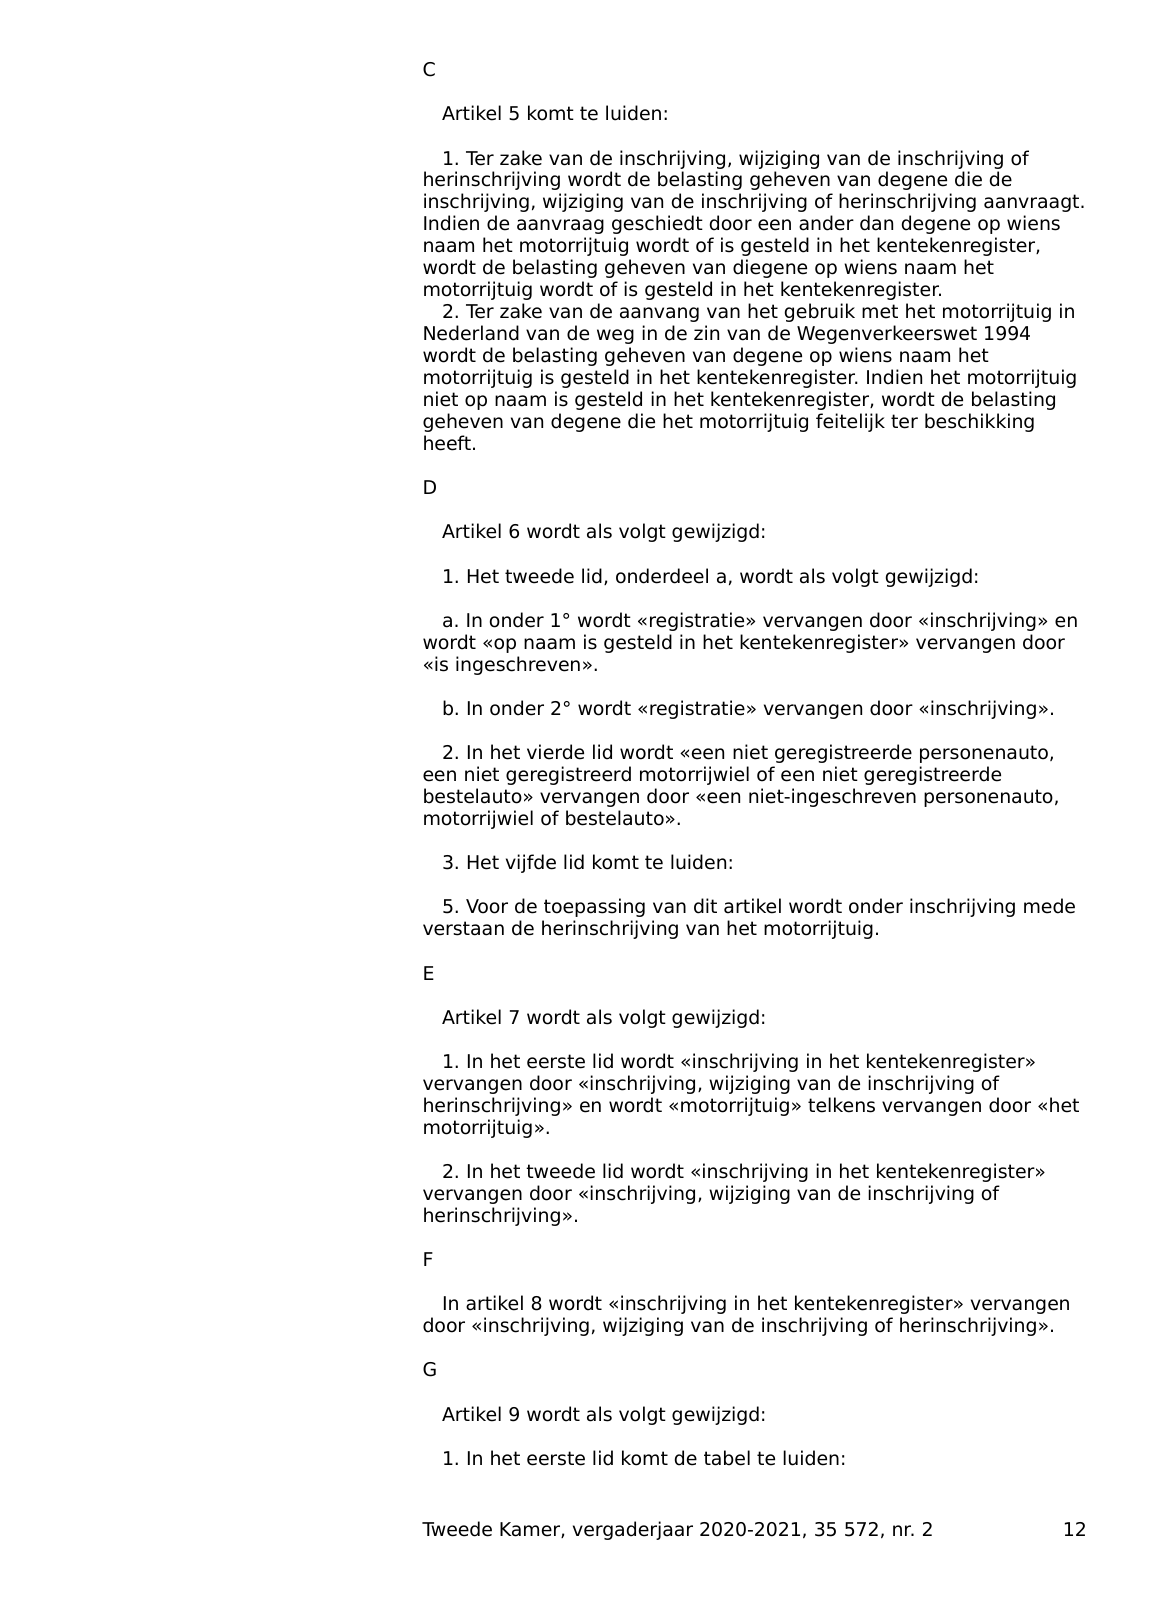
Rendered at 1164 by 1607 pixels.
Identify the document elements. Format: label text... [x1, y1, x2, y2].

text D [422, 477, 1087, 499]
text Artikel 5 komt te luiden: [422, 103, 1087, 125]
text In artikel 8 wordt «inschrijving in het kentekenregister» vervangen door «inschrijving, wijziging van de inschrijving of herinschrijving». [422, 1293, 1087, 1337]
text 1. Ter zake van de inschrijving, wijziging van de inschrijving of herinschrijving wordt de belasting geheven van degene die de inschrijving, wijziging van de inschrijving of herinschrijving aanvraagt. Indien de aanvraag geschiedt door een ander dan degene op wiens naam het motorrijtuig wordt of is gesteld in het kentekenregister, wordt de belasting geheven van diegene op wiens naam het motorrijtuig wordt of is gesteld in het kentekenregister. [422, 147, 1087, 301]
text Artikel 6 wordt als volgt gewijzigd: [422, 521, 1087, 543]
text a. In onder 1° wordt «registratie» vervangen door «inschrijving» en wordt «op naam is gesteld in het kentekenregister» vervangen door «is ingeschreven». [422, 610, 1087, 676]
text E [422, 962, 1087, 984]
text b. In onder 2° wordt «registratie» vervangen door «inschrijving». [422, 698, 1087, 720]
text F [422, 1249, 1087, 1271]
text 2. Ter zake van de aanvang van het gebruik met het motorrijtuig in Nederland van de weg in de zin van de Wegenverkeerswet 1994 wordt de belasting geheven van degene op wiens naam het motorrijtuig is gesteld in het kentekenregister. Indien het motorrijtuig niet op naam is gesteld in het kentekenregister, wordt de belasting geheven van degene die het motorrijtuig feitelijk ter beschikking heeft. [422, 301, 1087, 455]
text Artikel 9 wordt als volgt gewijzigd: [422, 1403, 1087, 1426]
text 2. In het vierde lid wordt «een niet geregistreerde personenauto, een niet geregistreerd motorrijwiel of een niet geregistreerde bestelauto» vervangen door «een niet-ingeschreven personenauto, motorrijwiel of bestelauto». [422, 742, 1087, 830]
text 1. In het eerste lid komt de tabel te luiden: [422, 1448, 1087, 1470]
text 5. Voor de toepassing van dit artikel wordt onder inschrijving mede verstaan de herinschrijving van het motorrijtuig. [422, 896, 1087, 940]
text 1. Het tweede lid, onderdeel a, wordt als volgt gewijzigd: [422, 566, 1087, 588]
text Artikel 7 wordt als volgt gewijzigd: [422, 1007, 1087, 1029]
text 2. In het tweede lid wordt «inschrijving in het kentekenregister» vervangen door «inschrijving, wijziging van de inschrijving of herinschrijving». [422, 1161, 1087, 1227]
text C [422, 59, 1087, 81]
text G [422, 1359, 1087, 1381]
text 1. In het eerste lid wordt «inschrijving in het kentekenregister» vervangen door «inschrijving, wijziging van de inschrijving of herinschrijving» en wordt «motorrijtuig» telkens vervangen door «het motorrijtuig». [422, 1051, 1087, 1139]
text 3. Het vijfde lid komt te luiden: [422, 852, 1087, 874]
